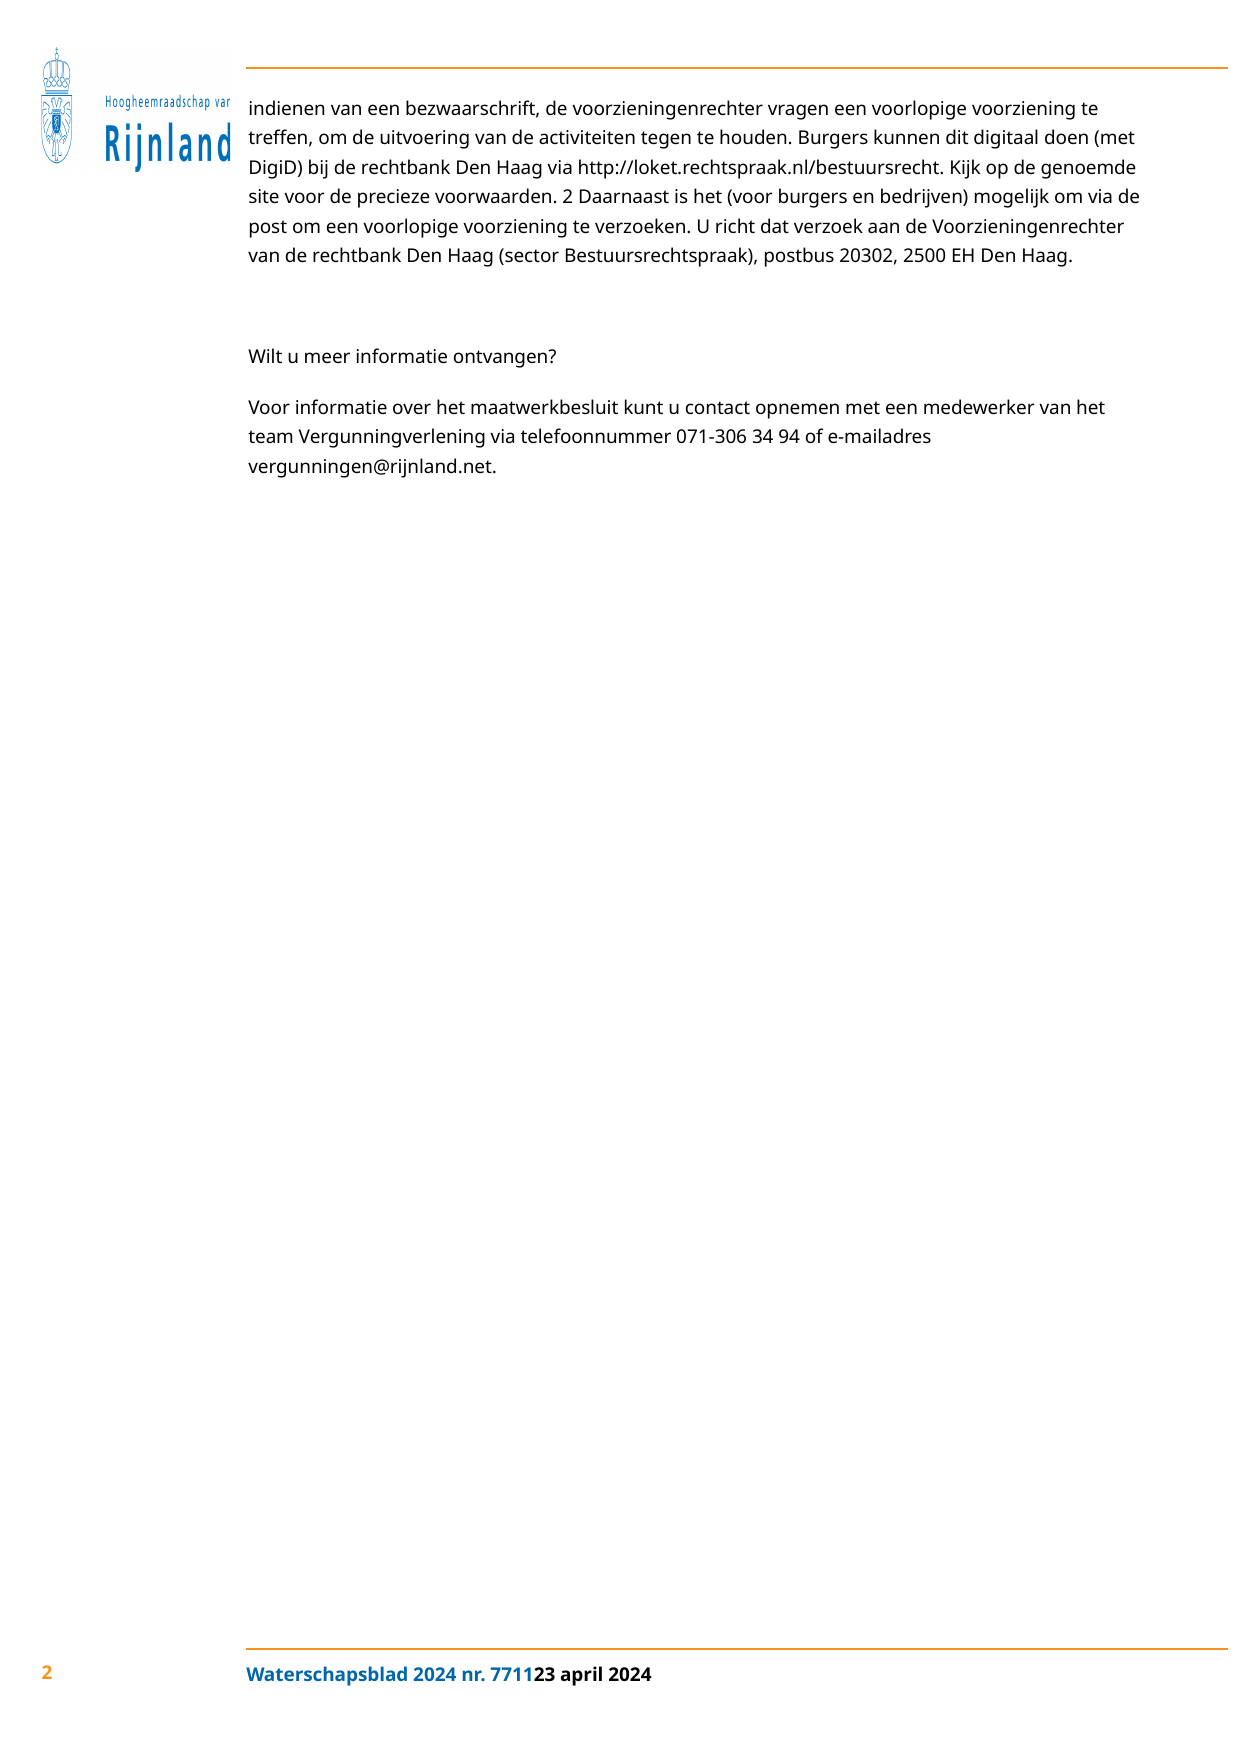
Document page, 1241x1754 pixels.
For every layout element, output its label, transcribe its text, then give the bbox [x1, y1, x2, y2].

picture [41, 47, 231, 172]
text Voor informatie over het maatwerkbesluit kunt u contact opnemen met een medewerker van het team Vergunningverlening via telefoonnummer 071-306 34 94 of e-mailadres vergunningen@rijnland.net. [248, 394, 1152, 479]
text indienen van een bezwaarschrift, de voorzieningenrechter vragen een voorlopige voorziening te treffen, om de uitvoering van de activiteiten tegen te houden. Burgers kunnen dit digitaal doen (met DigiD) bij de rechtbank Den Haag via http://loket.rechtspraak.nl/bestuursrecht. Kijk op de genoemde site voor de precieze voorwaarden. 2 Daarnaast is het (voor burgers en bedrijven) mogelijk om via de post om een voorlopige voorziening te verzoeken. U richt dat verzoek aan de Voorzieningenrechter van de rechtbank Den Haag (sector Bestuursrechtspraak), postbus 20302, 2500 EH Den Haag. [248, 95, 1152, 268]
text Wilt u meer informatie ontvangen? [248, 343, 1152, 369]
